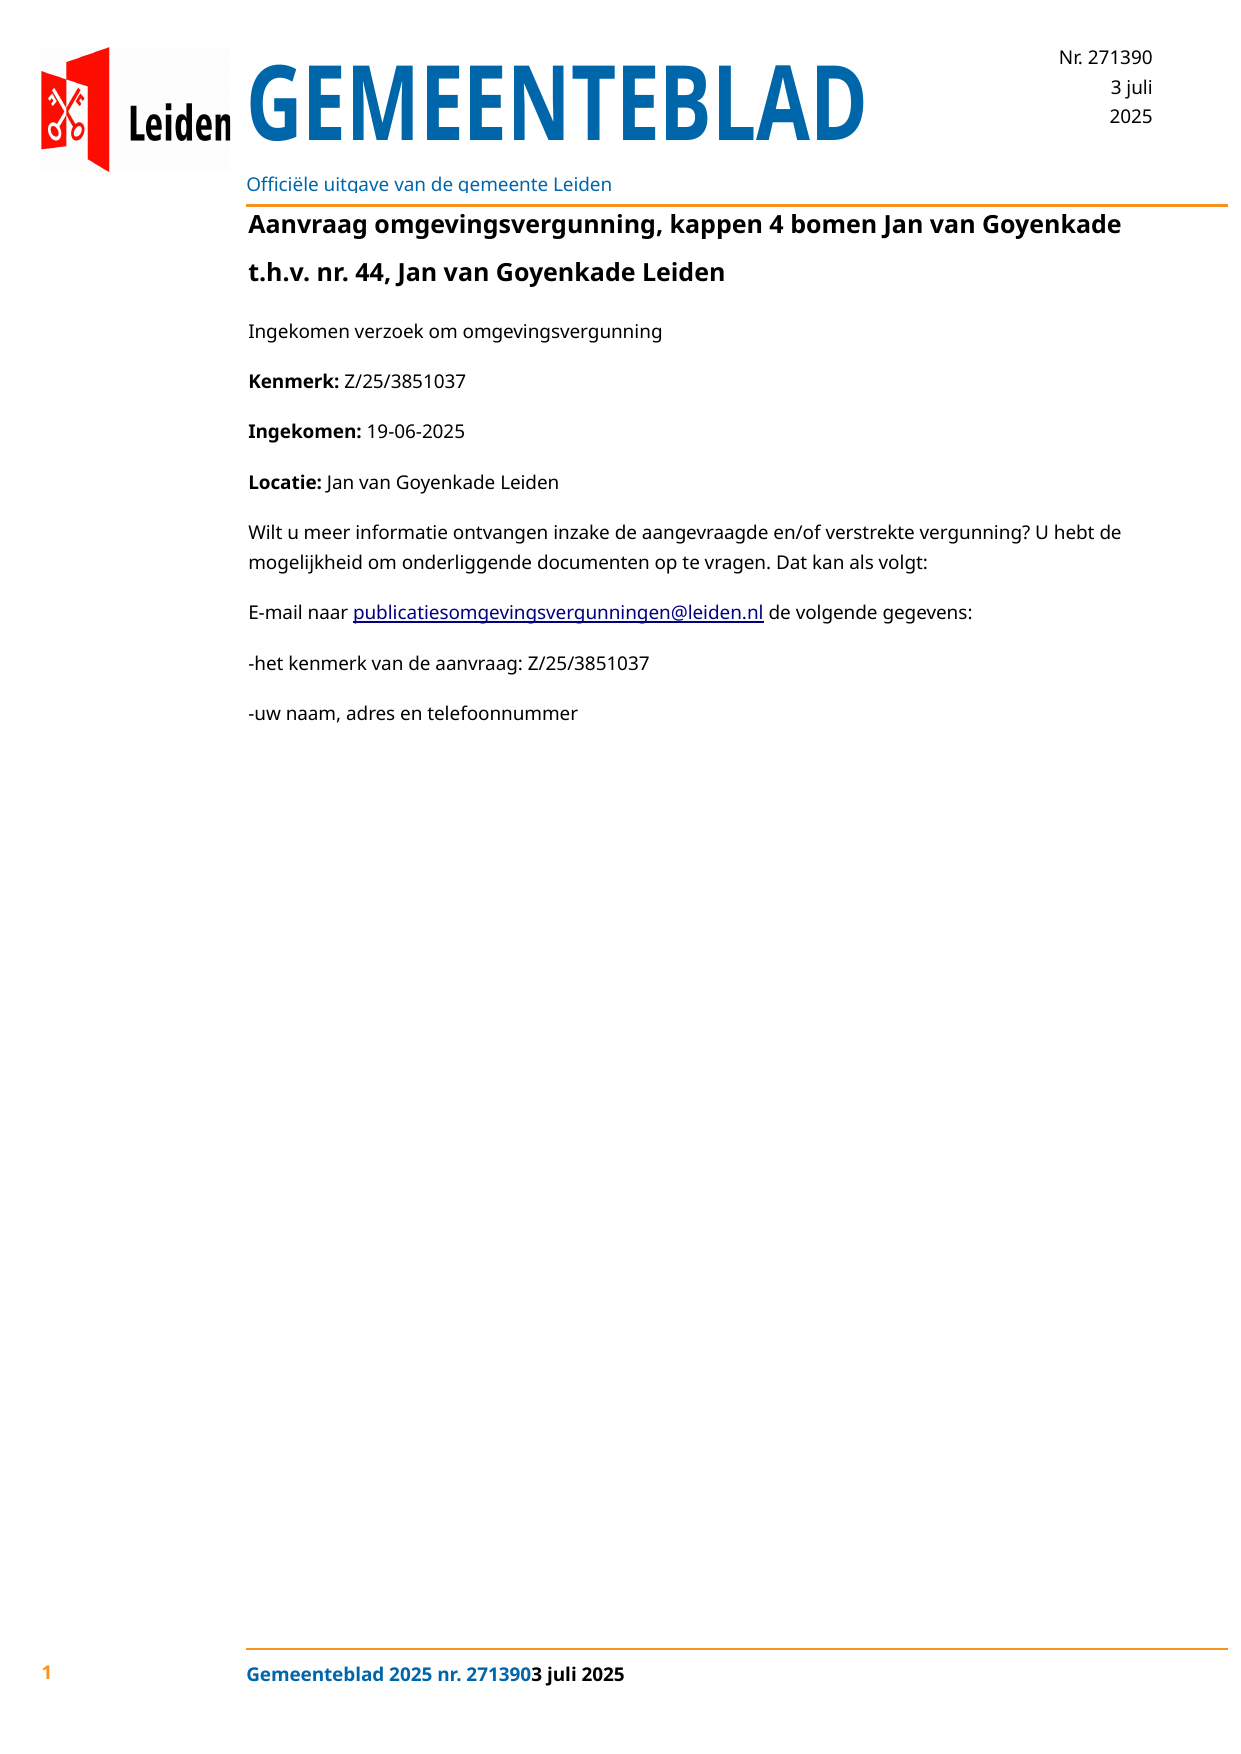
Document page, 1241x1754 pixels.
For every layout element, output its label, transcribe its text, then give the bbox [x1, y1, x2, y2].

text Aanvraag omgevingsvergunning, kappen 4 bomen Jan van Goyenkade t.h.v. nr. 44, Jan van Goyenkade Leiden [248, 207, 1152, 288]
picture [41, 47, 231, 172]
text E-mail naar publicatiesomgevingsvergunningen@leiden.nl de volgende gegevens: [248, 599, 1152, 625]
text Wilt u meer informatie ontvangen inzake de aangevraagde en/of verstrekte vergunning? U hebt de mogelijkheid om onderliggende documenten op te vragen. Dat kan als volgt: [248, 519, 1152, 575]
text -uw naam, adres en telefoonnummer [248, 700, 1152, 726]
text Kenmerk: Z/25/3851037 [248, 368, 1152, 394]
text Ingekomen verzoek om omgevingsvergunning [248, 318, 1152, 344]
text Ingekomen: 19-06-2025 [248, 419, 1152, 444]
text -het kenmerk van de aanvraag: Z/25/3851037 [248, 650, 1152, 676]
text Locatie: Jan van Goyenkade Leiden [248, 469, 1152, 495]
